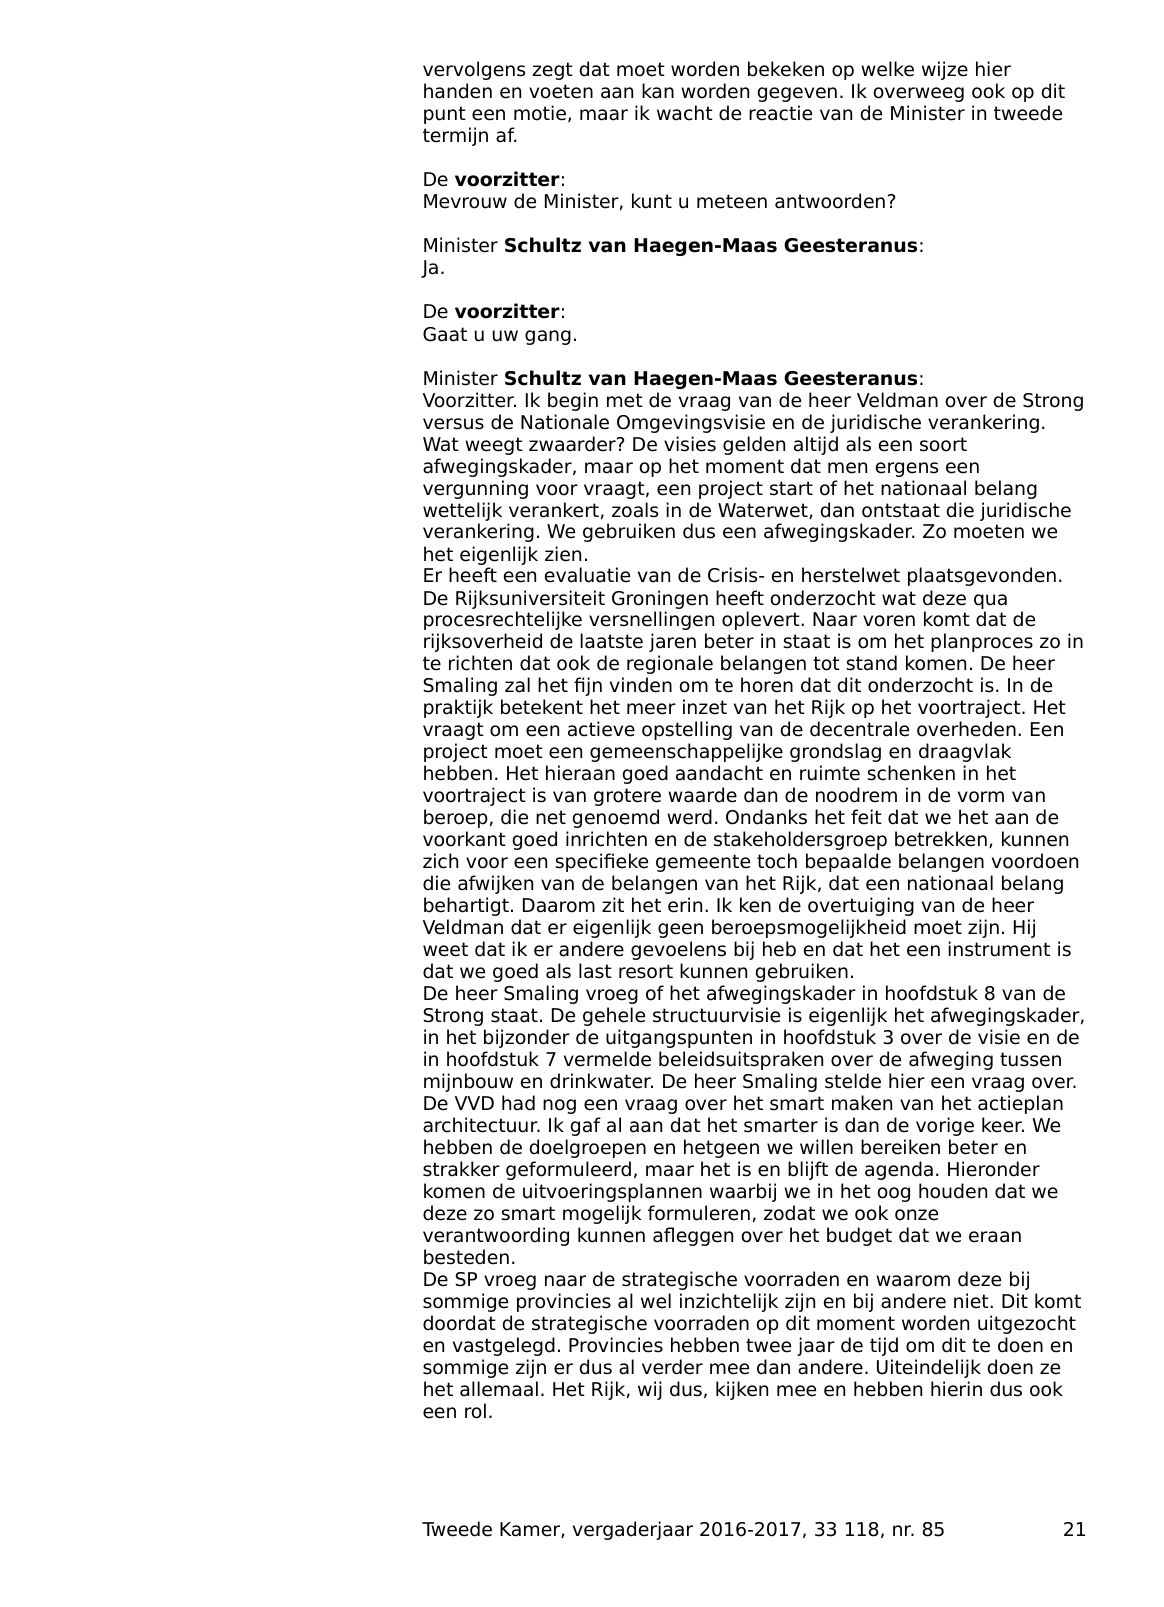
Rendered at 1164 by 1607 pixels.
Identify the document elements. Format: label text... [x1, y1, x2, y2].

text Voorzitter. Ik begin met de vraag van de heer Veldman over de Strong versus de Nationale Omgevingsvisie en de juridische verankering. Wat weegt zwaarder? De visies gelden altijd als een soort afwegingskader, maar op het moment dat men ergens een vergunning voor vraagt, een project start of het nationaal belang wettelijk verankert, zoals in de Waterwet, dan ontstaat die juridische verankering. We gebruiken dus een afwegingskader. Zo moeten we het eigenlijk zien. [422, 389, 1087, 565]
text De heer Smaling vroeg of het afwegingskader in hoofdstuk 8 van de Strong staat. De gehele structuurvisie is eigenlijk het afwegingskader, in het bijzonder de uitgangspunten in hoofdstuk 3 over de visie en de in hoofdstuk 7 vermelde beleidsuitspraken over de afweging tussen mijnbouw en drinkwater. De heer Smaling stelde hier een vraag over. [422, 983, 1087, 1093]
text vervolgens zegt dat moet worden bekeken op welke wijze hier handen en voeten aan kan worden gegeven. Ik overweeg ook op dit punt een motie, maar ik wacht de reactie van de Minister in tweede termijn af. [422, 59, 1087, 147]
text Minister Schultz van Haegen-Maas Geesteranus: [422, 235, 1087, 257]
text De VVD had nog een vraag over het smart maken van het actieplan architectuur. Ik gaf al aan dat het smarter is dan de vorige keer. We hebben de doelgroepen en hetgeen we willen bereiken beter en strakker geformuleerd, maar het is en blijft de agenda. Hieronder komen de uitvoeringsplannen waarbij we in het oog houden dat we deze zo smart mogelijk formuleren, zodat we ook onze verantwoording kunnen afleggen over het budget dat we eraan besteden. [422, 1093, 1087, 1269]
text De voorzitter: [422, 169, 1087, 191]
text De SP vroeg naar de strategische voorraden en waarom deze bij sommige provincies al wel inzichtelijk zijn en bij andere niet. Dit komt doordat de strategische voorraden op dit moment worden uitgezocht en vastgelegd. Provincies hebben twee jaar de tijd om dit te doen en sommige zijn er dus al verder mee dan andere. Uiteindelijk doen ze het allemaal. Het Rijk, wij dus, kijken mee en hebben hierin dus ook een rol. [422, 1269, 1087, 1423]
text Mevrouw de Minister, kunt u meteen antwoorden? [422, 191, 1087, 213]
text Gaat u uw gang. [422, 323, 1087, 345]
text Er heeft een evaluatie van de Crisis- en herstelwet plaatsgevonden. De Rijksuniversiteit Groningen heeft onderzocht wat deze qua procesrechtelijke versnellingen oplevert. Naar voren komt dat de rijksoverheid de laatste jaren beter in staat is om het planproces zo in te richten dat ook de regionale belangen tot stand komen. De heer Smaling zal het fijn vinden om te horen dat dit onderzocht is. In de praktijk betekent het meer inzet van het Rijk op het voortraject. Het vraagt om een actieve opstelling van de decentrale overheden. Een project moet een gemeenschappelijke grondslag en draagvlak hebben. Het hieraan goed aandacht en ruimte schenken in het voortraject is van grotere waarde dan de noodrem in de vorm van beroep, die net genoemd werd. Ondanks het feit dat we het aan de voorkant goed inrichten en de stakeholdersgroep betrekken, kunnen zich voor een specifieke gemeente toch bepaalde belangen voordoen die afwijken van de belangen van het Rijk, dat een nationaal belang behartigt. Daarom zit het erin. Ik ken de overtuiging van de heer Veldman dat er eigenlijk geen beroepsmogelijkheid moet zijn. Hij weet dat ik er andere gevoelens bij heb en dat het een instrument is dat we goed als last resort kunnen gebruiken. [422, 565, 1087, 983]
text Minister Schultz van Haegen-Maas Geesteranus: [422, 368, 1087, 389]
text Ja. [422, 257, 1087, 279]
text De voorzitter: [422, 301, 1087, 323]
